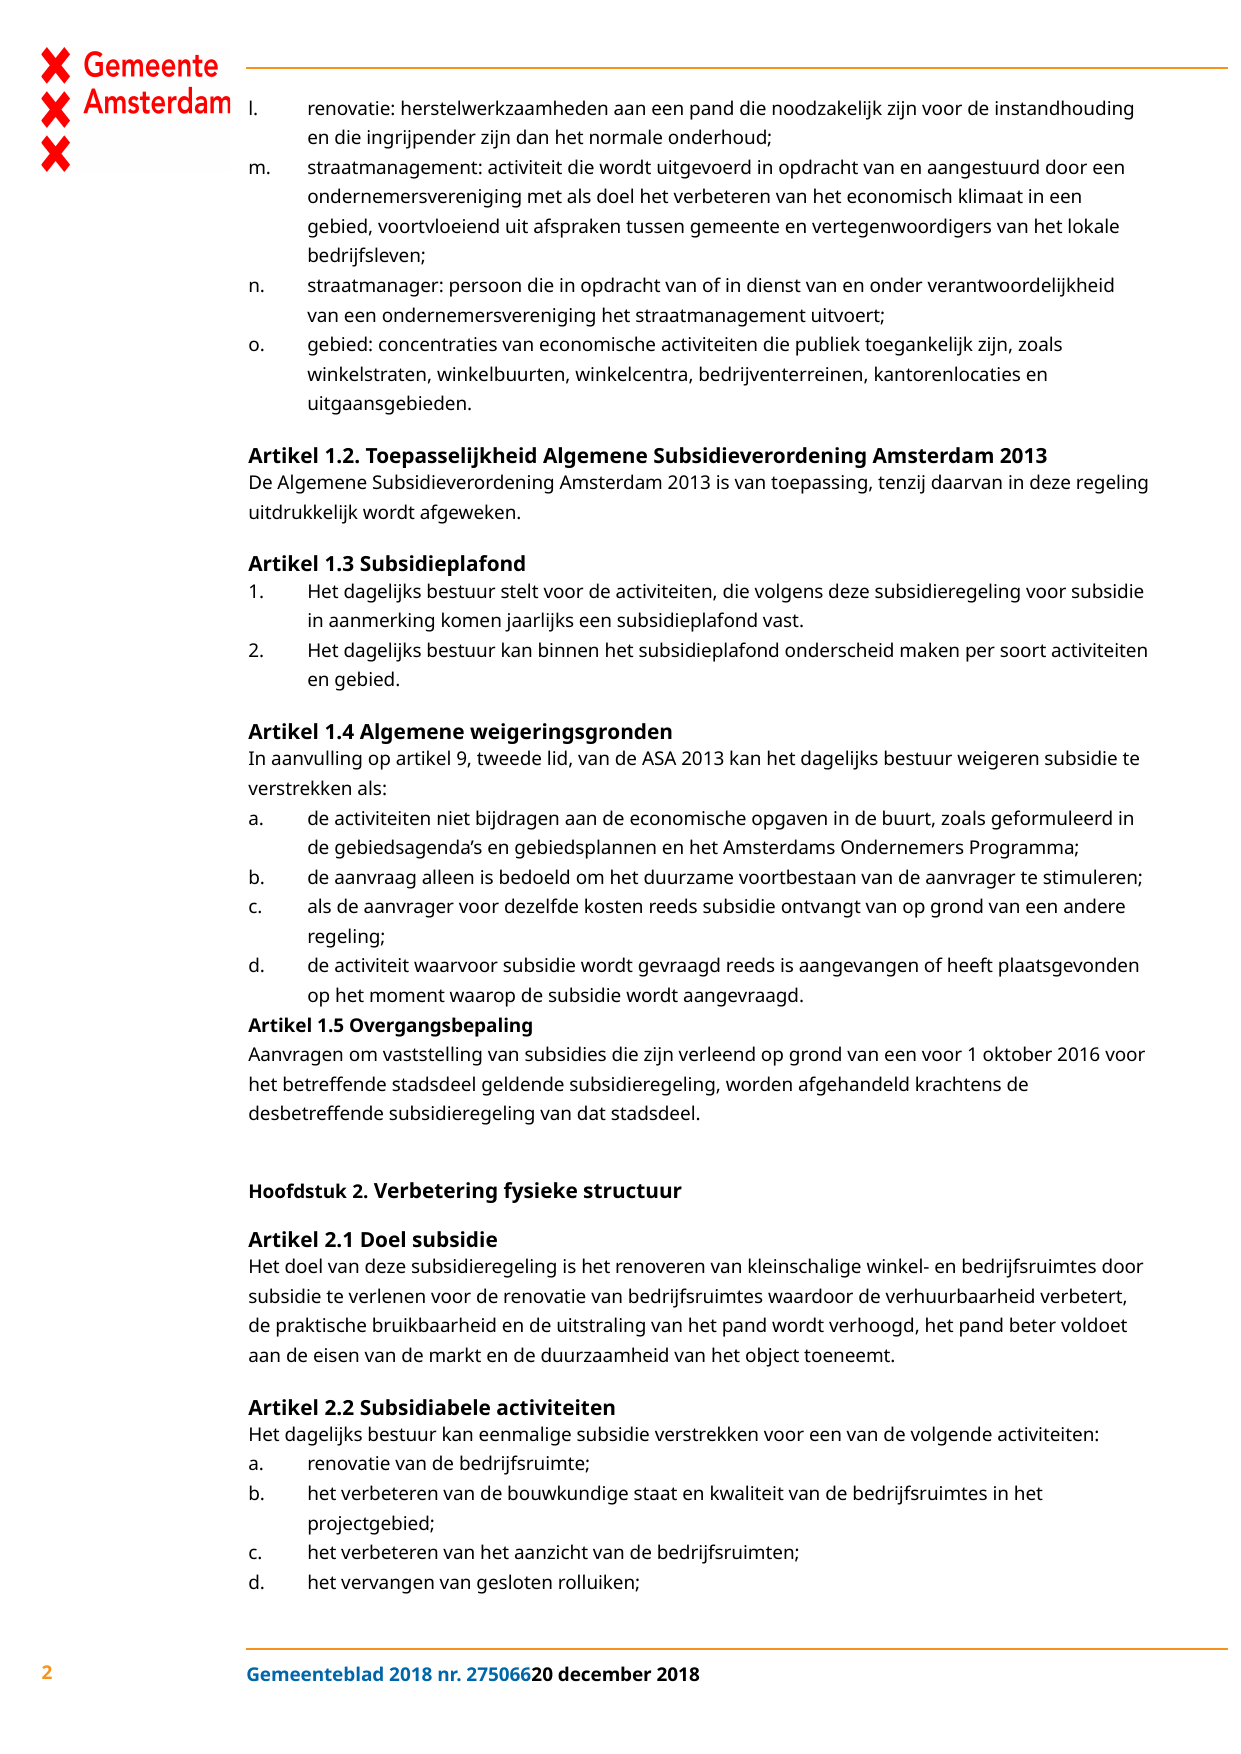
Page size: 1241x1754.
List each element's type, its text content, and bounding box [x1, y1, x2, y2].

text Artikel 1.3 Subsidieplafond [248, 549, 1152, 578]
text Aanvragen om vaststelling van subsidies die zijn verleend op grond van een voor 1 oktober 2016 voor het betreffende stadsdeel geldende subsidieregeling, worden afgehandeld krachtens de desbetreffende subsidieregeling van dat stadsdeel. [248, 1041, 1152, 1126]
picture [41, 47, 231, 172]
list renovatie van de bedrijfsruimte; [248, 1451, 1152, 1476]
text Hoofdstuk 2. Verbetering fysieke structuur [248, 1176, 1152, 1204]
text Artikel 1.5 Overgangsbepaling [248, 1012, 1152, 1037]
text De Algemene Subsidieverordening Amsterdam 2013 is van toepassing, tenzij daarvan in deze regeling uitdrukkelijk wordt afgeweken. [248, 469, 1152, 525]
list als de aanvrager voor dezelfde kosten reeds subsidie ontvangt van op grond van een andere regeling; [248, 893, 1152, 949]
list de aanvraag alleen is bedoeld om het duurzame voortbestaan van de aanvrager te stimuleren; [248, 864, 1152, 889]
list het verbeteren van het aanzicht van de bedrijfsruimten; [248, 1539, 1152, 1565]
list het verbeteren van de bouwkundige staat en kwaliteit van de bedrijfsruimtes in het projectgebied; [248, 1480, 1152, 1536]
list straatmanagement: activiteit die wordt uitgevoerd in opdracht van en aangestuurd door een ondernemersvereniging met als doel het verbeteren van het economisch klimaat in een gebied, voortvloeiend uit afspraken tussen gemeente en vertegenwoordigers van het lokale bedrijfsleven; [248, 154, 1152, 268]
text Het dagelijks bestuur kan eenmalige subsidie verstrekken voor een van de volgende activiteiten: [248, 1421, 1152, 1447]
text Artikel 2.1 Doel subsidie [248, 1225, 1152, 1253]
text In aanvulling op artikel 9, tweede lid, van de ASA 2013 kan het dagelijks bestuur weigeren subsidie te verstrekken als: [248, 746, 1152, 801]
list Het dagelijks bestuur stelt voor de activiteiten, die volgens deze subsidieregeling voor subsidie in aanmerking komen jaarlijks een subsidieplafond vast. [248, 578, 1152, 633]
list gebied: concentraties van economische activiteiten die publiek toegankelijk zijn, zoals winkelstraten, winkelbuurten, winkelcentra, bedrijventerreinen, kantorenlocaties en uitgaansgebieden. [248, 331, 1152, 416]
text Artikel 1.4 Algemene weigeringsgronden [248, 717, 1152, 746]
list straatmanager: persoon die in opdracht van of in dienst van en onder verantwoordelijkheid van een ondernemersvereniging het straatmanagement uitvoert; [248, 272, 1152, 328]
text Artikel 2.2 Subsidiabele activiteiten [248, 1393, 1152, 1421]
list de activiteiten niet bijdragen aan de economische opgaven in de buurt, zoals geformuleerd in de gebiedsagenda’s en gebiedsplannen en het Amsterdams Ondernemers Programma; [248, 805, 1152, 860]
list het vervangen van gesloten rolluiken; [248, 1569, 1152, 1595]
text Artikel 1.2. Toepasselijkheid Algemene Subsidieverordening Amsterdam 2013 [248, 441, 1152, 469]
list Het dagelijks bestuur kan binnen het subsidieplafond onderscheid maken per soort activiteiten en gebied. [248, 637, 1152, 692]
list renovatie: herstelwerkzaamheden aan een pand die noodzakelijk zijn voor de instandhouding en die ingrijpender zijn dan het normale onderhoud; [248, 95, 1152, 150]
text Het doel van deze subsidieregeling is het renoveren van kleinschalige winkel- en bedrijfsruimtes door subsidie te verlenen voor de renovatie van bedrijfsruimtes waardoor de verhuurbaarheid verbetert, de praktische bruikbaarheid en de uitstraling van het pand wordt verhoogd, het pand beter voldoet aan de eisen van de markt en de duurzaamheid van het object toeneemt. [248, 1253, 1152, 1368]
list de activiteit waarvoor subsidie wordt gevraagd reeds is aangevangen of heeft plaatsgevonden op het moment waarop de subsidie wordt aangevraagd. [248, 953, 1152, 1008]
